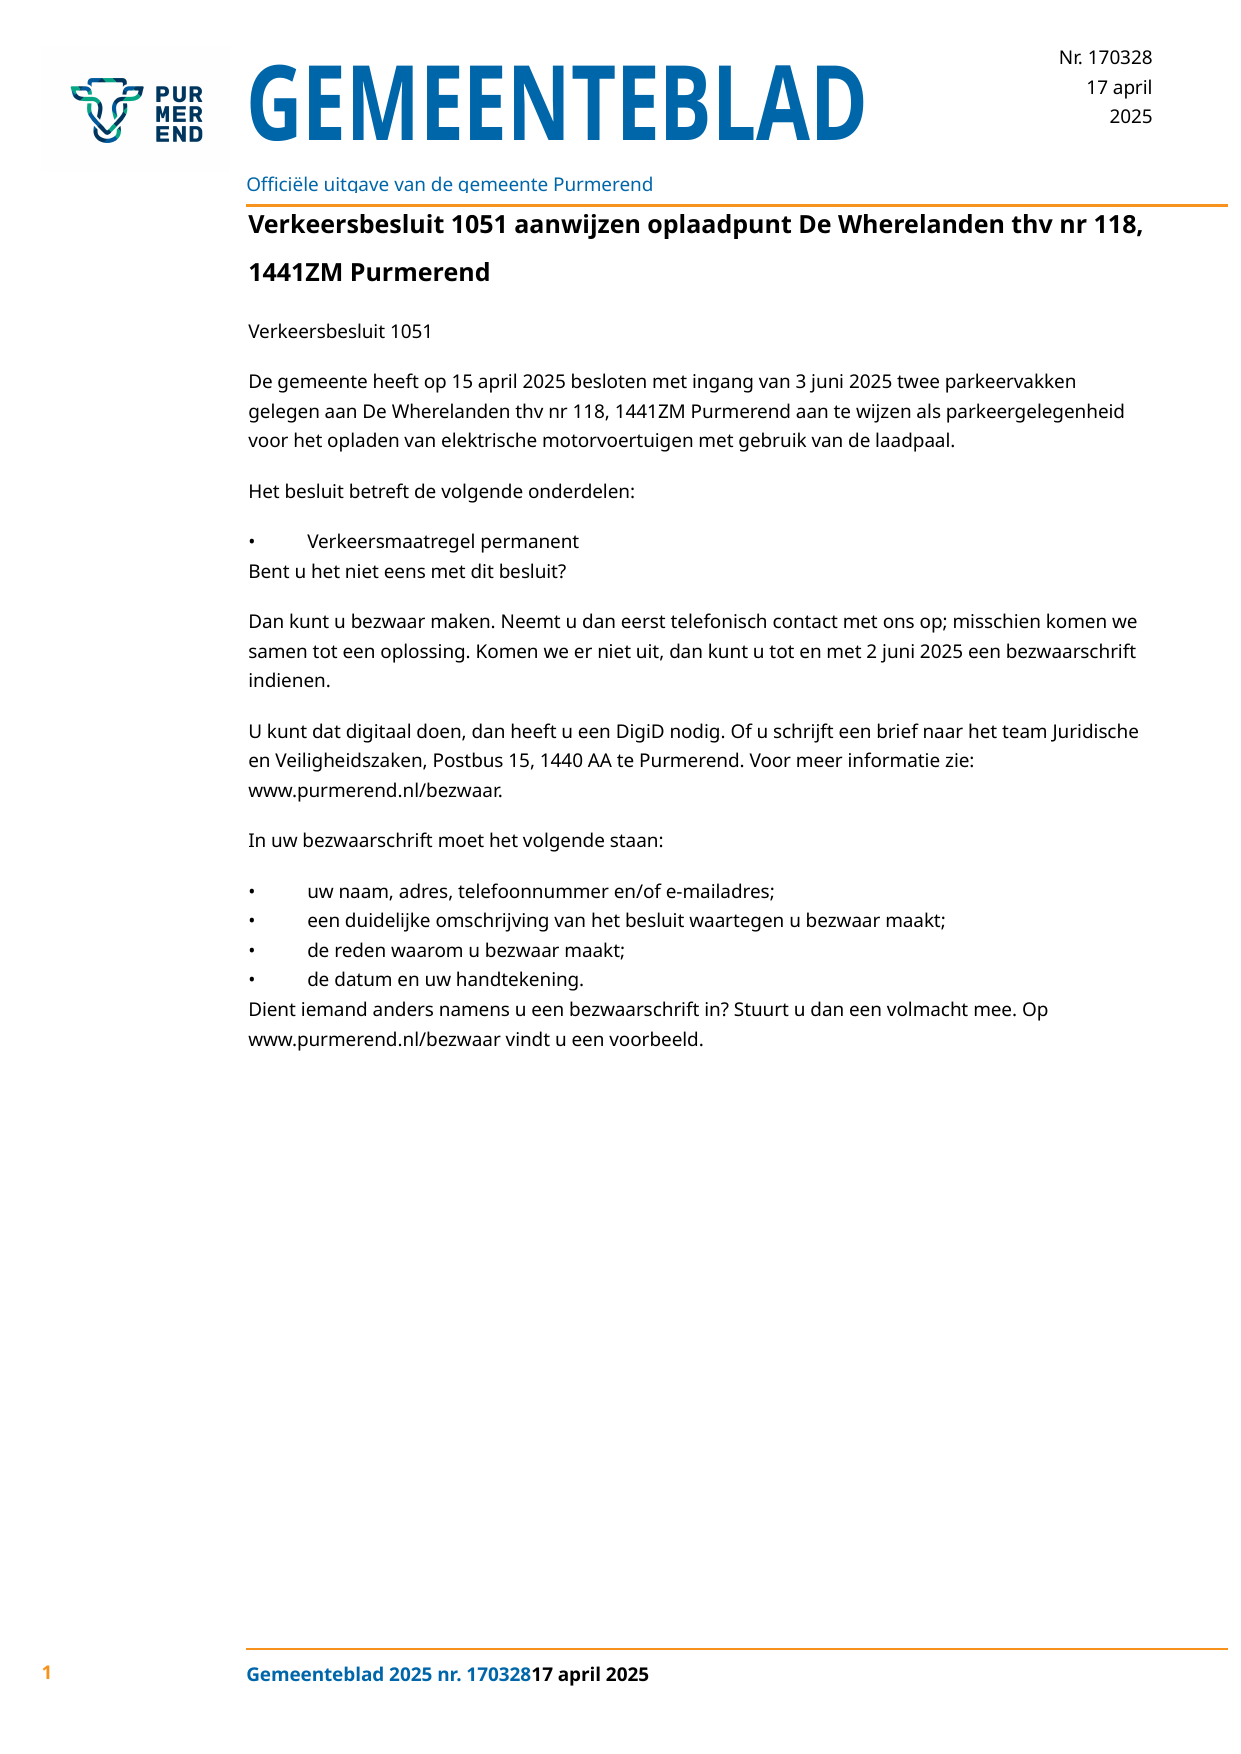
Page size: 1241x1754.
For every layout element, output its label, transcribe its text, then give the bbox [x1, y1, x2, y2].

text Het besluit betreft de volgende onderdelen: [248, 478, 1152, 504]
text De gemeente heeft op 15 april 2025 besloten met ingang van 3 juni 2025 twee parkeervakken gelegen aan De Wherelanden thv nr 118, 1441ZM Purmerend aan te wijzen als parkeergelegenheid voor het opladen van elektrische motorvoertuigen met gebruik van de laadpaal. [248, 368, 1152, 453]
list Verkeersmaatregel permanent [248, 528, 1152, 554]
list de datum en uw handtekening. [248, 967, 1152, 992]
text Bent u het niet eens met dit besluit? [248, 558, 1152, 584]
text In uw bezwaarschrift moet het volgende staan: [248, 827, 1152, 853]
text Verkeersbesluit 1051 aanwijzen oplaadpunt De Wherelanden thv nr 118, 1441ZM Purmerend [248, 207, 1152, 288]
list uw naam, adres, telefoonnummer en/of e-mailadres; [248, 878, 1152, 904]
text Dient iemand anders namens u een bezwaarschrift in? Stuurt u dan een volmacht mee. Op www.purmerend.nl/bezwaar vindt u een voorbeeld. [248, 996, 1152, 1052]
text Verkeersbesluit 1051 [248, 318, 1152, 344]
list een duidelijke omschrijving van het besluit waartegen u bezwaar maakt; [248, 907, 1152, 933]
picture [41, 47, 231, 172]
list de reden waarom u bezwaar maakt; [248, 937, 1152, 963]
text U kunt dat digitaal doen, dan heeft u een DigiD nodig. Of u schrijft een brief naar het team Juridische en Veiligheidszaken, Postbus 15, 1440 AA te Purmerend. Voor meer informatie zie: www.purmerend.nl/bezwaar. [248, 718, 1152, 803]
text Dan kunt u bezwaar maken. Neemt u dan eerst telefonisch contact met ons op; misschien komen we samen tot een oplossing. Komen we er niet uit, dan kunt u tot en met 2 juni 2025 een bezwaarschrift indienen. [248, 608, 1152, 693]
